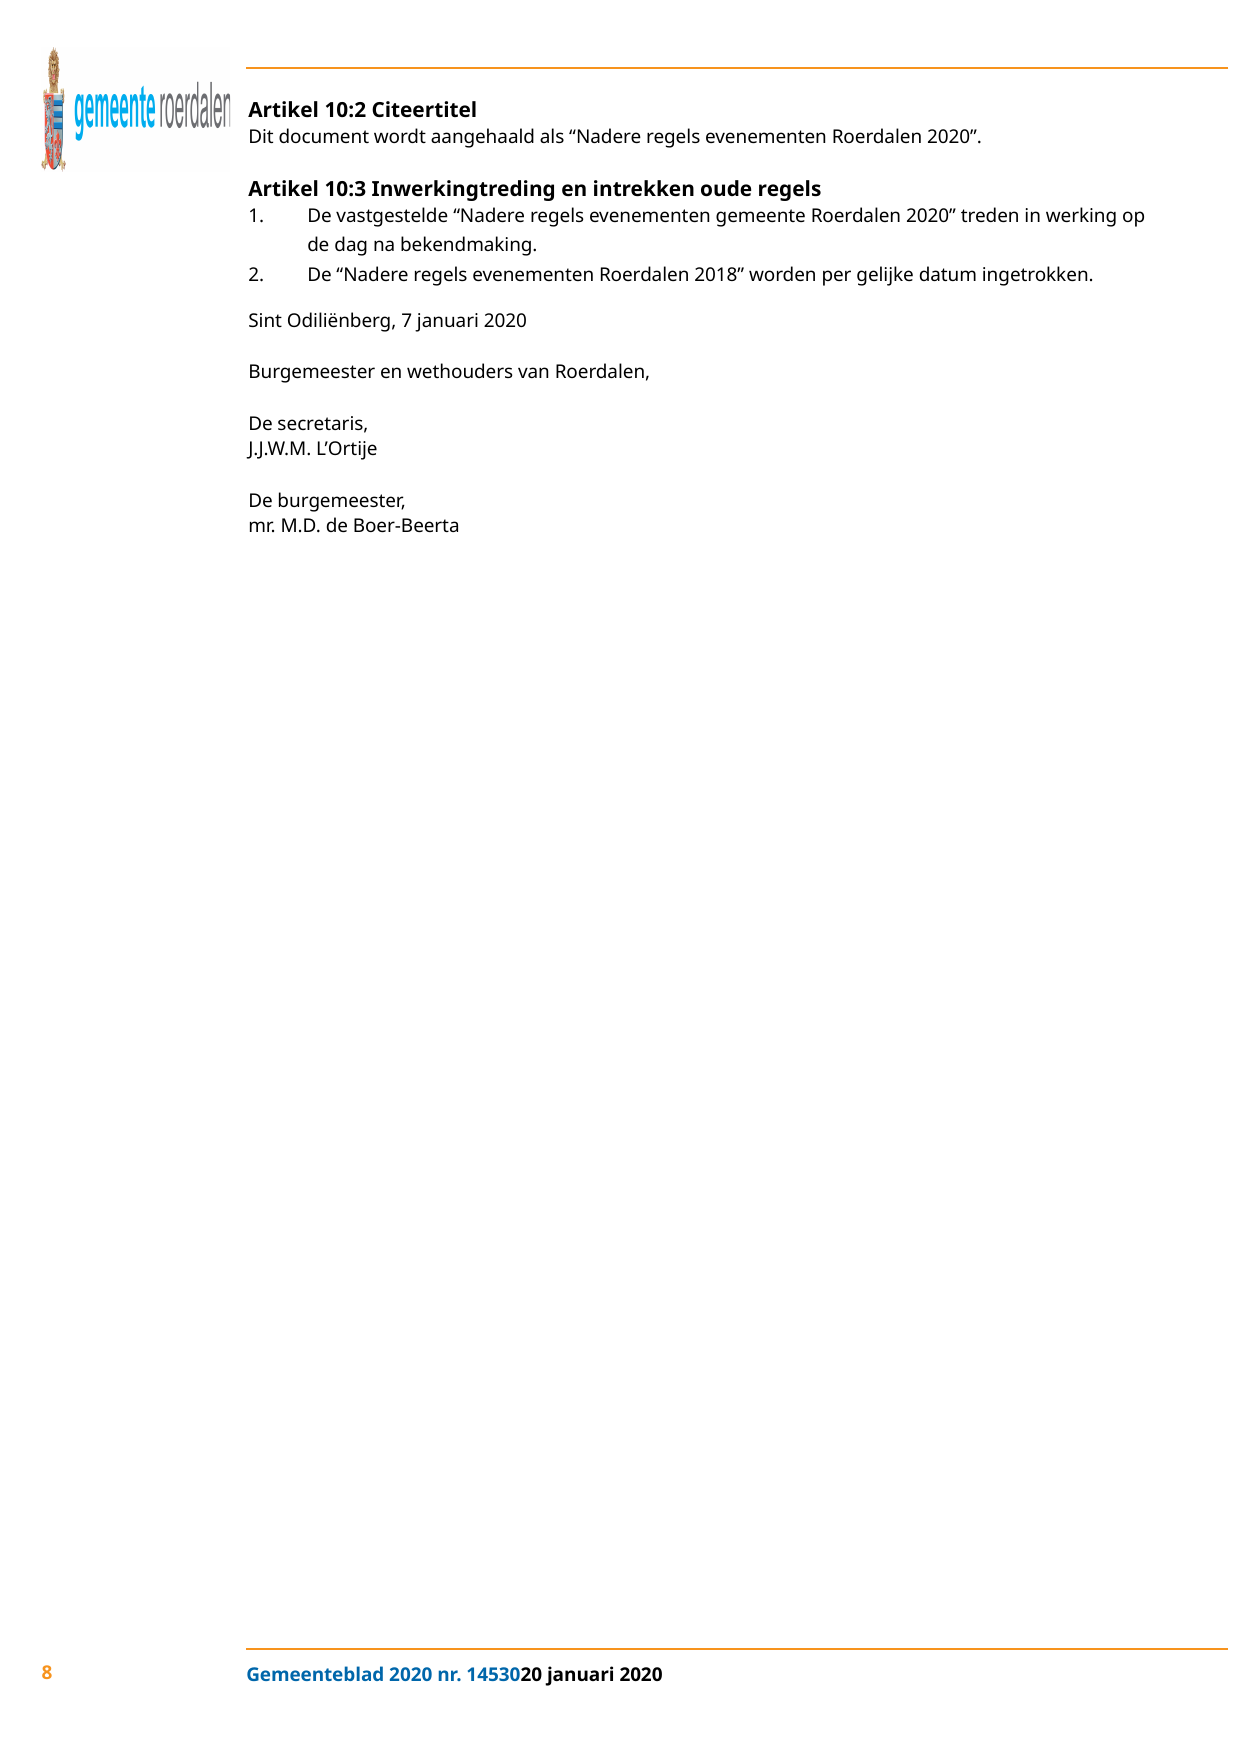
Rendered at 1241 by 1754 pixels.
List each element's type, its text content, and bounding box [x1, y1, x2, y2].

text Artikel 10:2 Citeertitel [248, 95, 1152, 123]
list De “Nadere regels evenementen Roerdalen 2018” worden per gelijke datum ingetrokken. [248, 261, 1152, 287]
text Burgemeester en wethouders van Roerdalen, [248, 358, 1152, 384]
text Artikel 10:3 Inwerkingtreding en intrekken oude regels [248, 174, 1152, 202]
picture [41, 47, 231, 172]
text mr. M.D. de Boer-Beerta [248, 513, 1152, 538]
list De vastgestelde “Nadere regels evenementen gemeente Roerdalen 2020” treden in werking op de dag na bekendmaking. [248, 202, 1152, 257]
text J.J.W.M. L’Ortije [248, 436, 1152, 461]
text De secretaris, [248, 410, 1152, 436]
text Sint Odiliënberg, 7 januari 2020 [248, 307, 1152, 333]
text Dit document wordt aangehaald als “Nadere regels evenementen Roerdalen 2020”. [248, 123, 1152, 149]
text De burgemeester, [248, 487, 1152, 513]
